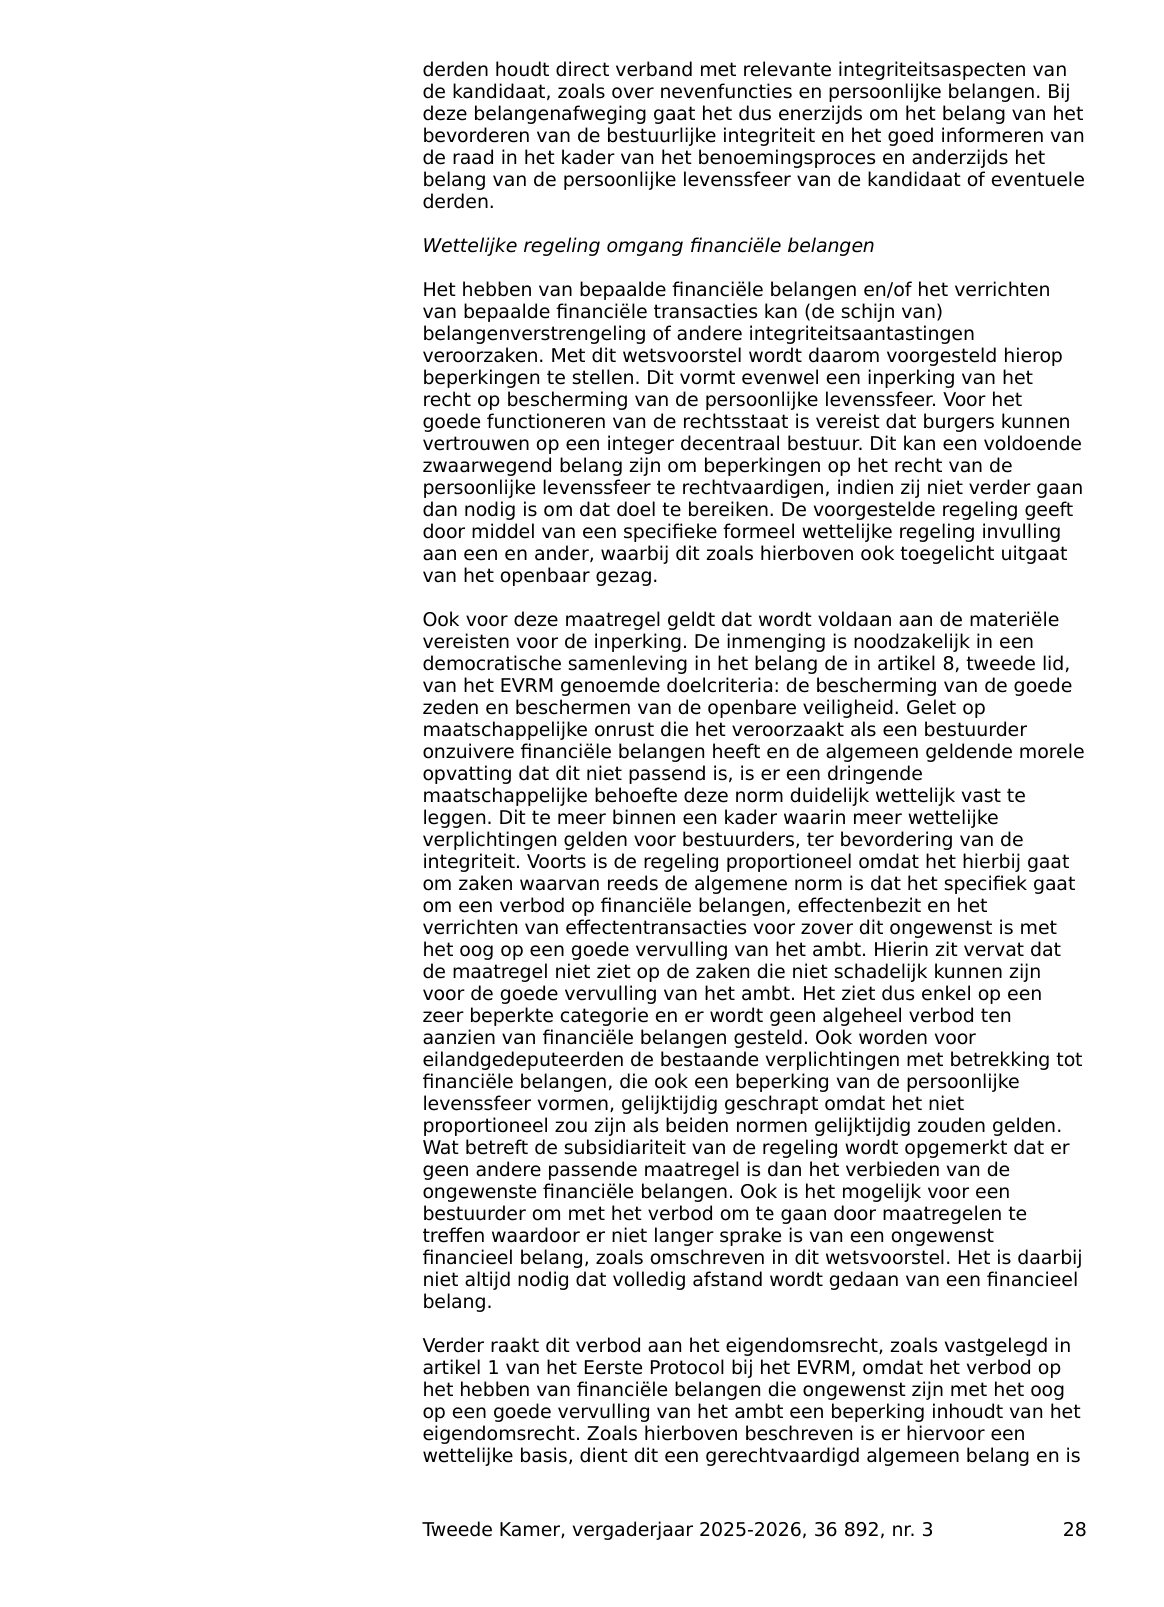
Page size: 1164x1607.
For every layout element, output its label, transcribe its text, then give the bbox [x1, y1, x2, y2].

text Het hebben van bepaalde financiële belangen en/of het verrichten van bepaalde financiële transacties kan (de schijn van) belangenverstrengeling of andere integriteitsaantastingen veroorzaken. Met dit wetsvoorstel wordt daarom voorgesteld hierop beperkingen te stellen. Dit vormt evenwel een inperking van het recht op bescherming van de persoonlijke levenssfeer. Voor het goede functioneren van de rechtsstaat is vereist dat burgers kunnen vertrouwen op een integer decentraal bestuur. Dit kan een voldoende zwaarwegend belang zijn om beperkingen op het recht van de persoonlijke levenssfeer te rechtvaardigen, indien zij niet verder gaan dan nodig is om dat doel te bereiken. De voorgestelde regeling geeft door middel van een specifieke formeel wettelijke regeling invulling aan een en ander, waarbij dit zoals hierboven ook toegelicht uitgaat van het openbaar gezag. [422, 279, 1087, 587]
text derden houdt direct verband met relevante integriteitsaspecten van de kandidaat, zoals over nevenfuncties en persoonlijke belangen. Bij deze belangenafweging gaat het dus enerzijds om het belang van het bevorderen van de bestuurlijke integriteit en het goed informeren van de raad in het kader van het benoemingsproces en anderzijds het belang van de persoonlijke levenssfeer van de kandidaat of eventuele derden. [422, 59, 1087, 213]
text Verder raakt dit verbod aan het eigendomsrecht, zoals vastgelegd in artikel 1 van het Eerste Protocol bij het EVRM, omdat het verbod op het hebben van financiële belangen die ongewenst zijn met het oog op een goede vervulling van het ambt een beperking inhoudt van het eigendomsrecht. Zoals hierboven beschreven is er hiervoor een wettelijke basis, dient dit een gerechtvaardigd algemeen belang en is [422, 1335, 1087, 1467]
subtitle Wettelijke regeling omgang financiële belangen [422, 235, 1087, 257]
text Ook voor deze maatregel geldt dat wordt voldaan aan de materiële vereisten voor de inperking. De inmenging is noodzakelijk in een democratische samenleving in het belang de in artikel 8, tweede lid, van het EVRM genoemde doelcriteria: de bescherming van de goede zeden en beschermen van de openbare veiligheid. Gelet op maatschappelijke onrust die het veroorzaakt als een bestuurder onzuivere financiële belangen heeft en de algemeen geldende morele opvatting dat dit niet passend is, is er een dringende maatschappelijke behoefte deze norm duidelijk wettelijk vast te leggen. Dit te meer binnen een kader waarin meer wettelijke verplichtingen gelden voor bestuurders, ter bevordering van de integriteit. Voorts is de regeling proportioneel omdat het hierbij gaat om zaken waarvan reeds de algemene norm is dat het specifiek gaat om een verbod op financiële belangen, effectenbezit en het verrichten van effectentransacties voor zover dit ongewenst is met het oog op een goede vervulling van het ambt. Hierin zit vervat dat de maatregel niet ziet op de zaken die niet schadelijk kunnen zijn voor de goede vervulling van het ambt. Het ziet dus enkel op een zeer beperkte categorie en er wordt geen algeheel verbod ten aanzien van financiële belangen gesteld. Ook worden voor eilandgedeputeerden de bestaande verplichtingen met betrekking tot financiële belangen, die ook een beperking van de persoonlijke levenssfeer vormen, gelijktijdig geschrapt omdat het niet proportioneel zou zijn als beiden normen gelijktijdig zouden gelden. Wat betreft de subsidiariteit van de regeling wordt opgemerkt dat er geen andere passende maatregel is dan het verbieden van de ongewenste financiële belangen. Ook is het mogelijk voor een bestuurder om met het verbod om te gaan door maatregelen te treffen waardoor er niet langer sprake is van een ongewenst financieel belang, zoals omschreven in dit wetsvoorstel. Het is daarbij niet altijd nodig dat volledig afstand wordt gedaan van een financieel belang. [422, 609, 1087, 1312]
